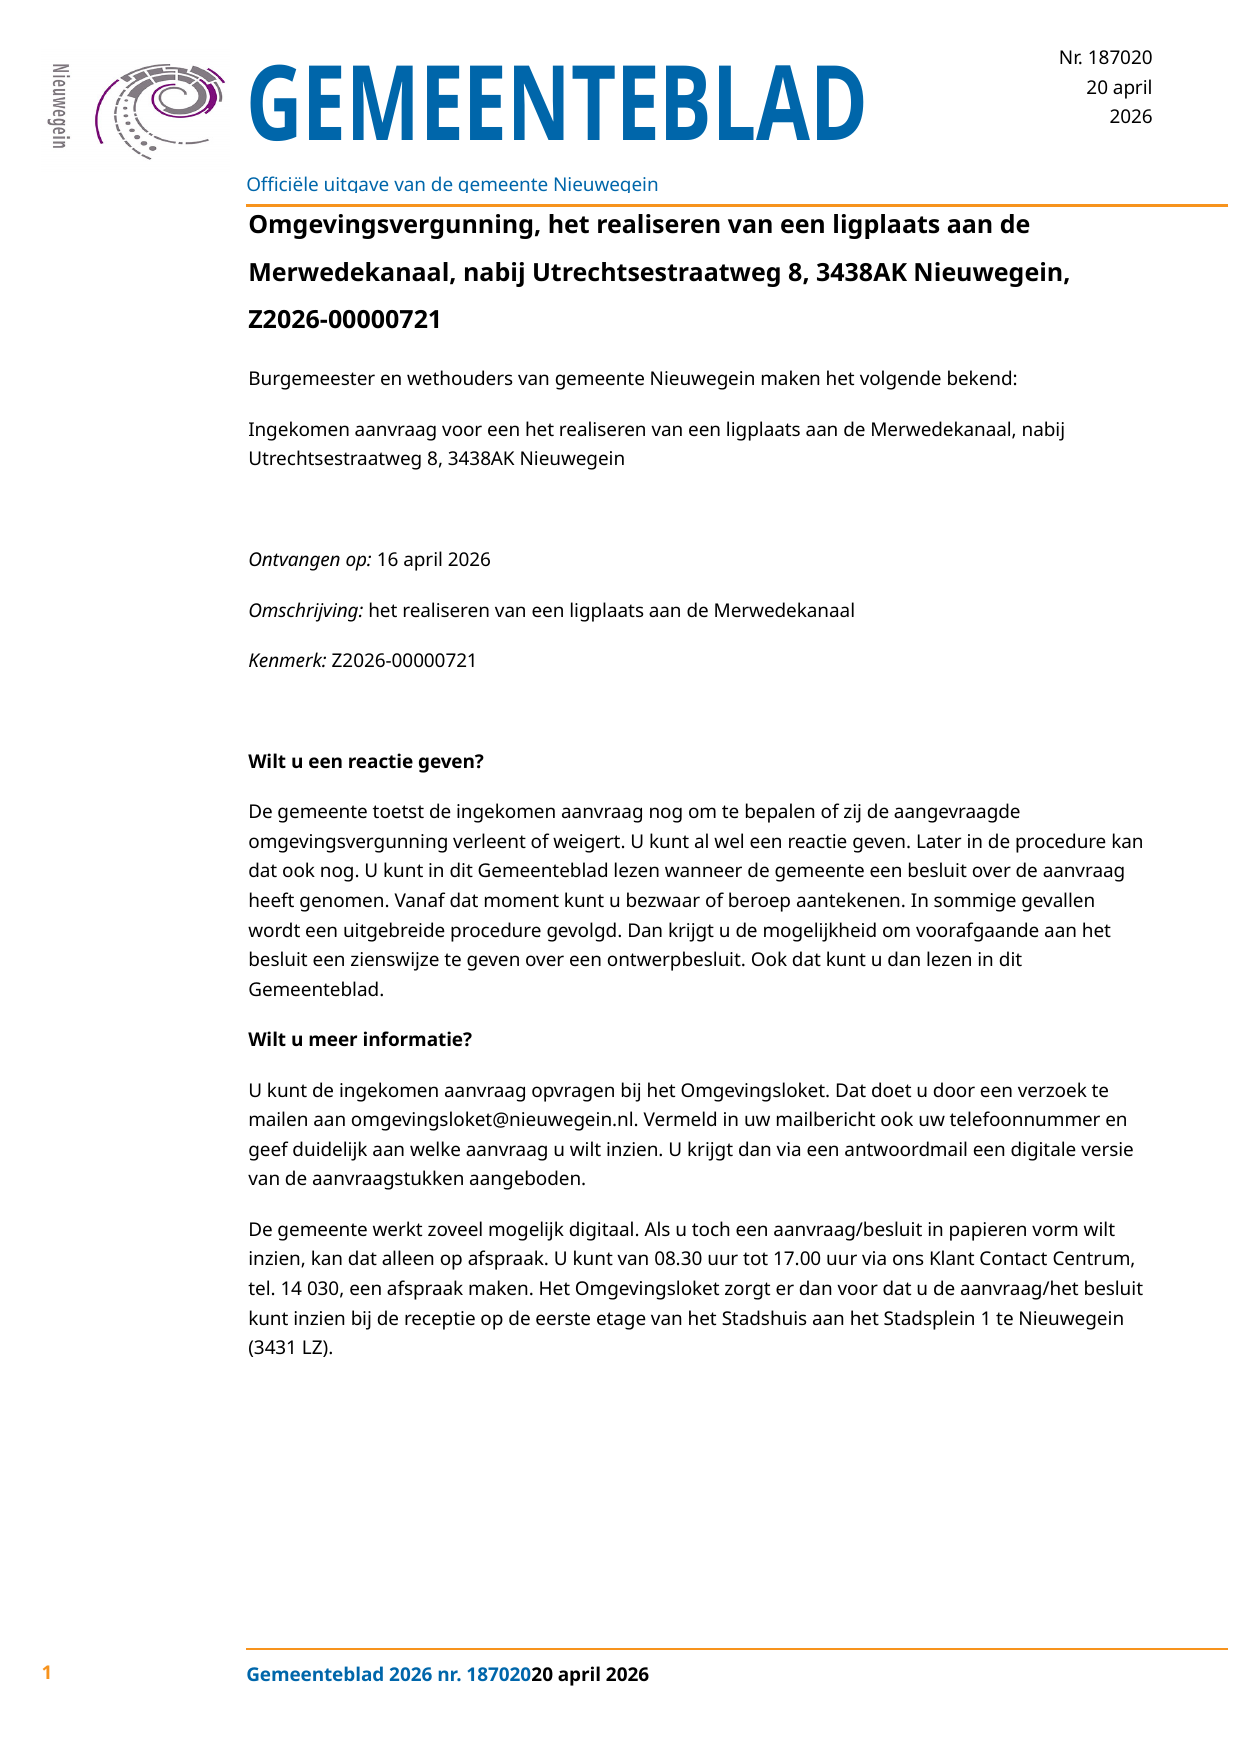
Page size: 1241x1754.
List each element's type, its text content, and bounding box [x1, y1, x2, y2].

text Ingekomen aanvraag voor een het realiseren van een ligplaats aan de Merwedekanaal, nabij Utrechtsestraatweg 8, 3438AK Nieuwegein [248, 416, 1152, 471]
text U kunt de ingekomen aanvraag opvragen bij het Omgevingsloket. Dat doet u door een verzoek te mailen aan omgevingsloket@nieuwegein.nl. Vermeld in uw mailbericht ook uw telefoonnummer en geef duidelijk aan welke aanvraag u wilt inzien. U krijgt dan via een antwoordmail een digitale versie van de aanvraagstukken aangeboden. [248, 1077, 1152, 1191]
text Ontvangen op: 16 april 2026 [248, 546, 1152, 572]
picture [41, 47, 231, 172]
text Wilt u een reactie geven? [248, 748, 1152, 774]
text De gemeente werkt zoveel mogelijk digitaal. Als u toch een aanvraag/besluit in papieren vorm wilt inzien, kan dat alleen op afspraak. U kunt van 08.30 uur tot 17.00 uur via ons Klant Contact Centrum, tel. 14 030, een afspraak maken. Het Omgevingsloket zorgt er dan voor dat u de aanvraag/het besluit kunt inzien bij de receptie op de eerste etage van het Stadshuis aan het Stadsplein 1 te Nieuwegein (3431 LZ). [248, 1216, 1152, 1360]
text Omgevingsvergunning, het realiseren van een ligplaats aan de Merwedekanaal, nabij Utrechtsestraatweg 8, 3438AK Nieuwegein, Z2026-00000721 [248, 207, 1152, 336]
text De gemeente toetst de ingekomen aanvraag nog om te bepalen of zij de aangevraagde omgevingsvergunning verleent of weigert. U kunt al wel een reactie geven. Later in de procedure kan dat ook nog. U kunt in dit Gemeenteblad lezen wanneer de gemeente een besluit over de aanvraag heeft genomen. Vanaf dat moment kunt u bezwaar of beroep aantekenen. In sommige gevallen wordt een uitgebreide procedure gevolgd. Dan krijgt u de mogelijkheid om voorafgaande aan het besluit een zienswijze te geven over een ontwerpbesluit. Ook dat kunt u dan lezen in dit Gemeenteblad. [248, 798, 1152, 1002]
text Omschrijving: het realiseren van een ligplaats aan de Merwedekanaal [248, 597, 1152, 622]
text Burgemeester en wethouders van gemeente Nieuwegein maken het volgende bekend: [248, 366, 1152, 391]
text Kenmerk: Z2026-00000721 [248, 647, 1152, 673]
text Wilt u meer informatie? [248, 1026, 1152, 1052]
